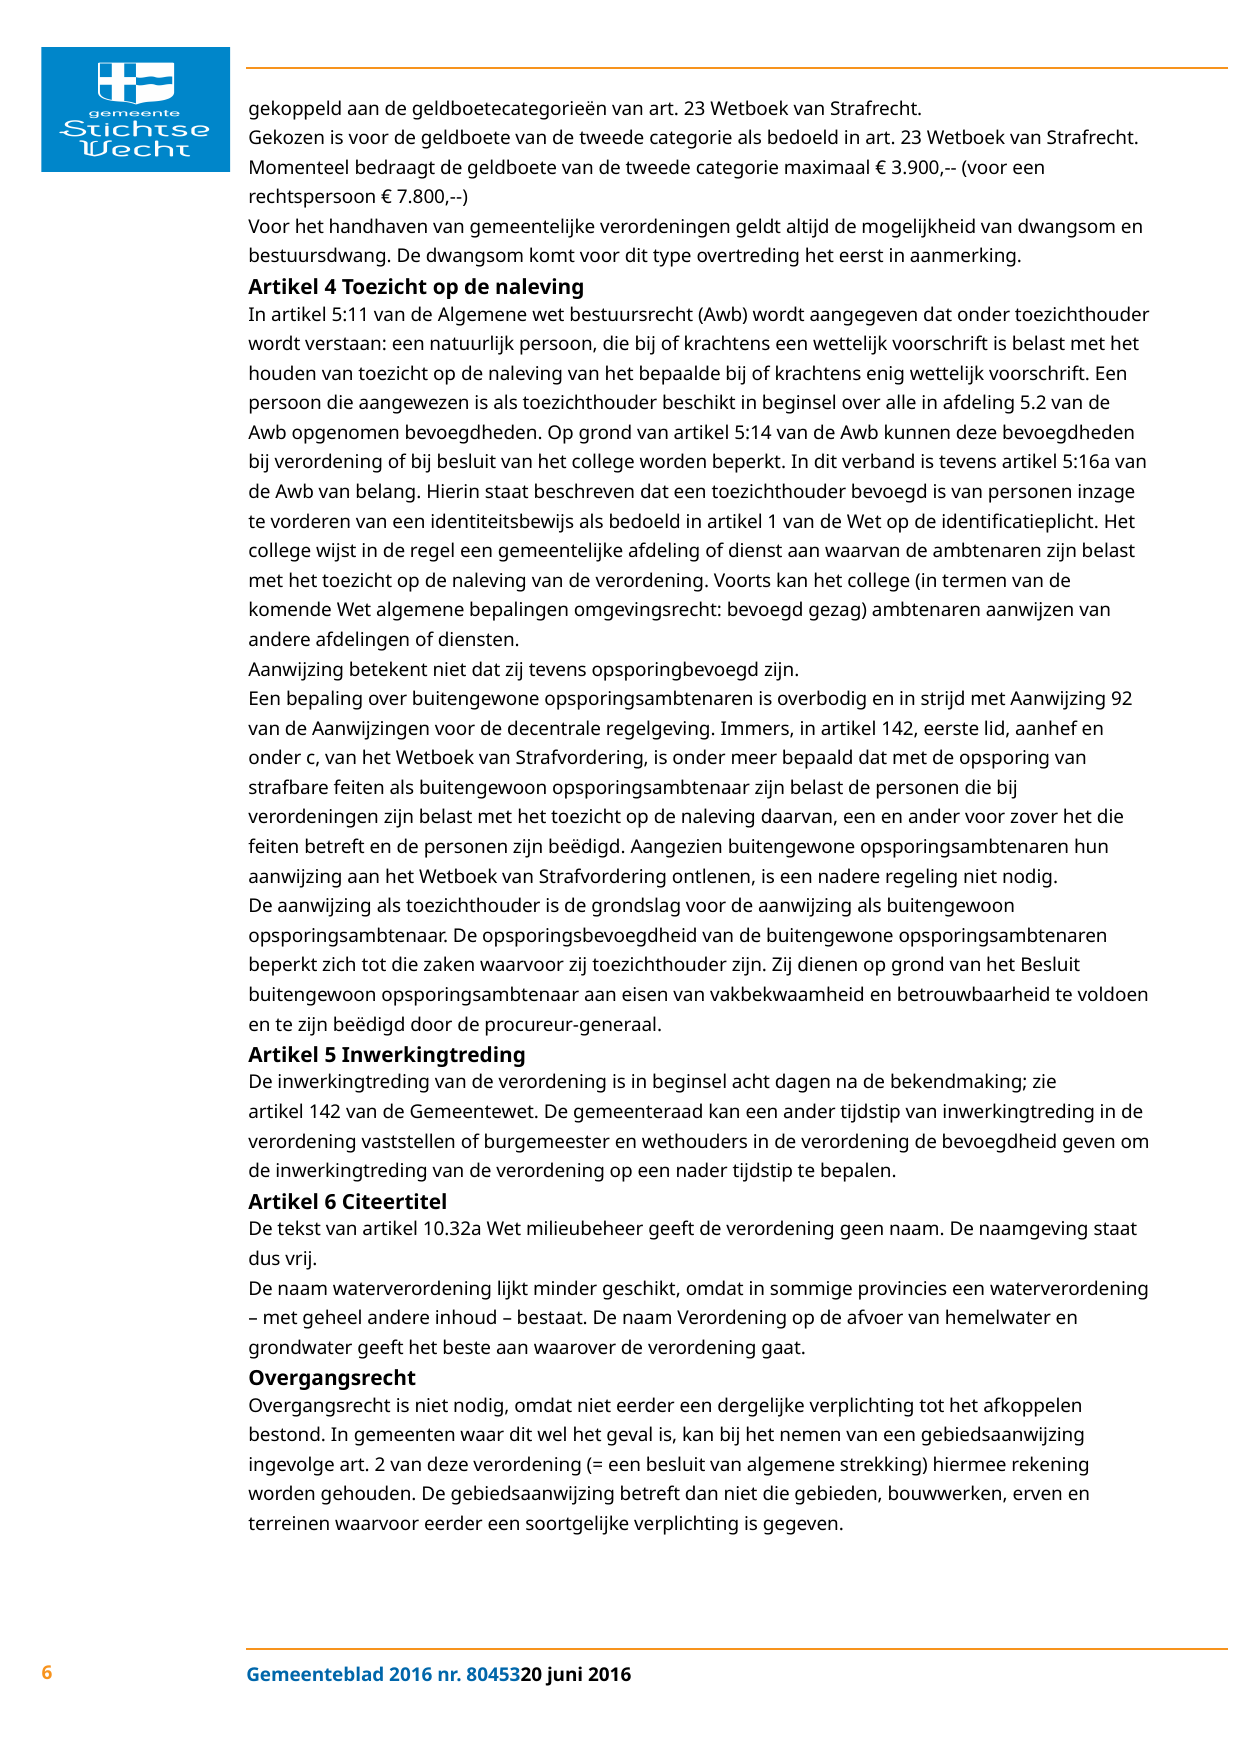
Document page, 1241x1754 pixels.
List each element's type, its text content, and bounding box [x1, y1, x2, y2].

text De tekst van artikel 10.32a Wet milieubeheer geeft de verordening geen naam. De naamgeving staat dus vrij. [248, 1216, 1152, 1271]
text De aanwijzing als toezichthouder is de grondslag voor de aanwijzing als buitengewoon opsporingsambtenaar. De opsporingsbevoegdheid van de buitengewone opsporingsambtenaren beperkt zich tot die zaken waarvoor zij toezichthouder zijn. Zij dienen op grond van het Besluit buitengewoon opsporingsambtenaar aan eisen van vakbekwaamheid en betrouwbaarheid te voldoen en te zijn beëdigd door de procureur-generaal. [248, 892, 1152, 1036]
text Overgangsrecht [248, 1363, 1152, 1392]
text Aanwijzing betekent niet dat zij tevens opsporingbevoegd zijn. [248, 656, 1152, 681]
text Voor het handhaven van gemeentelijke verordeningen geldt altijd de mogelijkheid van dwangsom en bestuursdwang. De dwangsom komt voor dit type overtreding het eerst in aanmerking. [248, 213, 1152, 268]
text Gekozen is voor de geldboete van de tweede categorie als bedoeld in art. 23 Wetboek van Strafrecht. Momenteel bedraagt de geldboete van de tweede categorie maximaal € 3.900,-- (voor een rechtspersoon € 7.800,--) [248, 124, 1152, 209]
text Artikel 6 Citeertitel [248, 1187, 1152, 1216]
text Overgangsrecht is niet nodig, omdat niet eerder een dergelijke verplichting tot het afkoppelen bestond. In gemeenten waar dit wel het geval is, kan bij het nemen van een gebiedsaanwijzing ingevolge art. 2 van deze verordening (= een besluit van algemene strekking) hiermee rekening worden gehouden. De gebiedsaanwijzing betreft dan niet die gebieden, bouwwerken, erven en terreinen waarvoor eerder een soortgelijke verplichting is gegeven. [248, 1392, 1152, 1536]
text De naam waterverordening lijkt minder geschikt, omdat in sommige provincies een waterverordening – met geheel andere inhoud – bestaat. De naam Verordening op de afvoer van hemelwater en grondwater geeft het beste aan waarover de verordening gaat. [248, 1275, 1152, 1359]
picture [137, 63, 174, 103]
picture [99, 63, 135, 101]
text gekoppeld aan de geldboetecategorieën van art. 23 Wetboek van Strafrecht. [248, 95, 1152, 121]
text Een bepaling over buitengewone opsporingsambtenaren is overbodig en in strijd met Aanwijzing 92 van de Aanwijzingen voor de decentrale regelgeving. Immers, in artikel 142, eerste lid, aanhef en onder c, van het Wetboek van Strafvordering, is onder meer bepaald dat met de opsporing van strafbare feiten als buitengewoon opsporingsambtenaar zijn belast de personen die bij verordeningen zijn belast met het toezicht op de naleving daarvan, een en ander voor zover het die feiten betreft en de personen zijn beëdigd. Aangezien buitengewone opsporingsambtenaren hun aanwijzing aan het Wetboek van Strafvordering ontlenen, is een nadere regeling niet nodig. [248, 685, 1152, 888]
text In artikel 5:11 van de Algemene wet bestuursrecht (Awb) wordt aangegeven dat onder toezichthouder wordt verstaan: een natuurlijk persoon, die bij of krachtens een wettelijk voorschrift is belast met het houden van toezicht op de naleving van het bepaalde bij of krachtens enig wettelijk voorschrift. Een persoon die aangewezen is als toezichthouder beschikt in beginsel over alle in afdeling 5.2 van de Awb opgenomen bevoegdheden. Op grond van artikel 5:14 van de Awb kunnen deze bevoegdheden bij verordening of bij besluit van het college worden beperkt. In dit verband is tevens artikel 5:16a van de Awb van belang. Hierin staat beschreven dat een toezichthouder bevoegd is van personen inzage te vorderen van een identiteitsbewijs als bedoeld in artikel 1 van de Wet op de identificatieplicht. Het college wijst in de regel een gemeentelijke afdeling of dienst aan waarvan de ambtenaren zijn belast met het toezicht op de naleving van de verordening. Voorts kan het college (in termen van de komende Wet algemene bepalingen omgevingsrecht: bevoegd gezag) ambtenaren aanwijzen van andere afdelingen of diensten. [248, 301, 1152, 652]
text Artikel 5 Inwerkingtreding [248, 1040, 1152, 1069]
text Artikel 4 Toezicht op de naleving [248, 272, 1152, 301]
text De inwerkingtreding van de verordening is in beginsel acht dagen na de bekendmaking; zie artikel 142 van de Gemeentewet. De gemeenteraad kan een ander tijdstip van inwerkingtreding in de verordening vaststellen of burgemeester en wethouders in de verordening de bevoegdheid geven om de inwerkingtreding van de verordening op een nader tijdstip te bepalen. [248, 1069, 1152, 1183]
